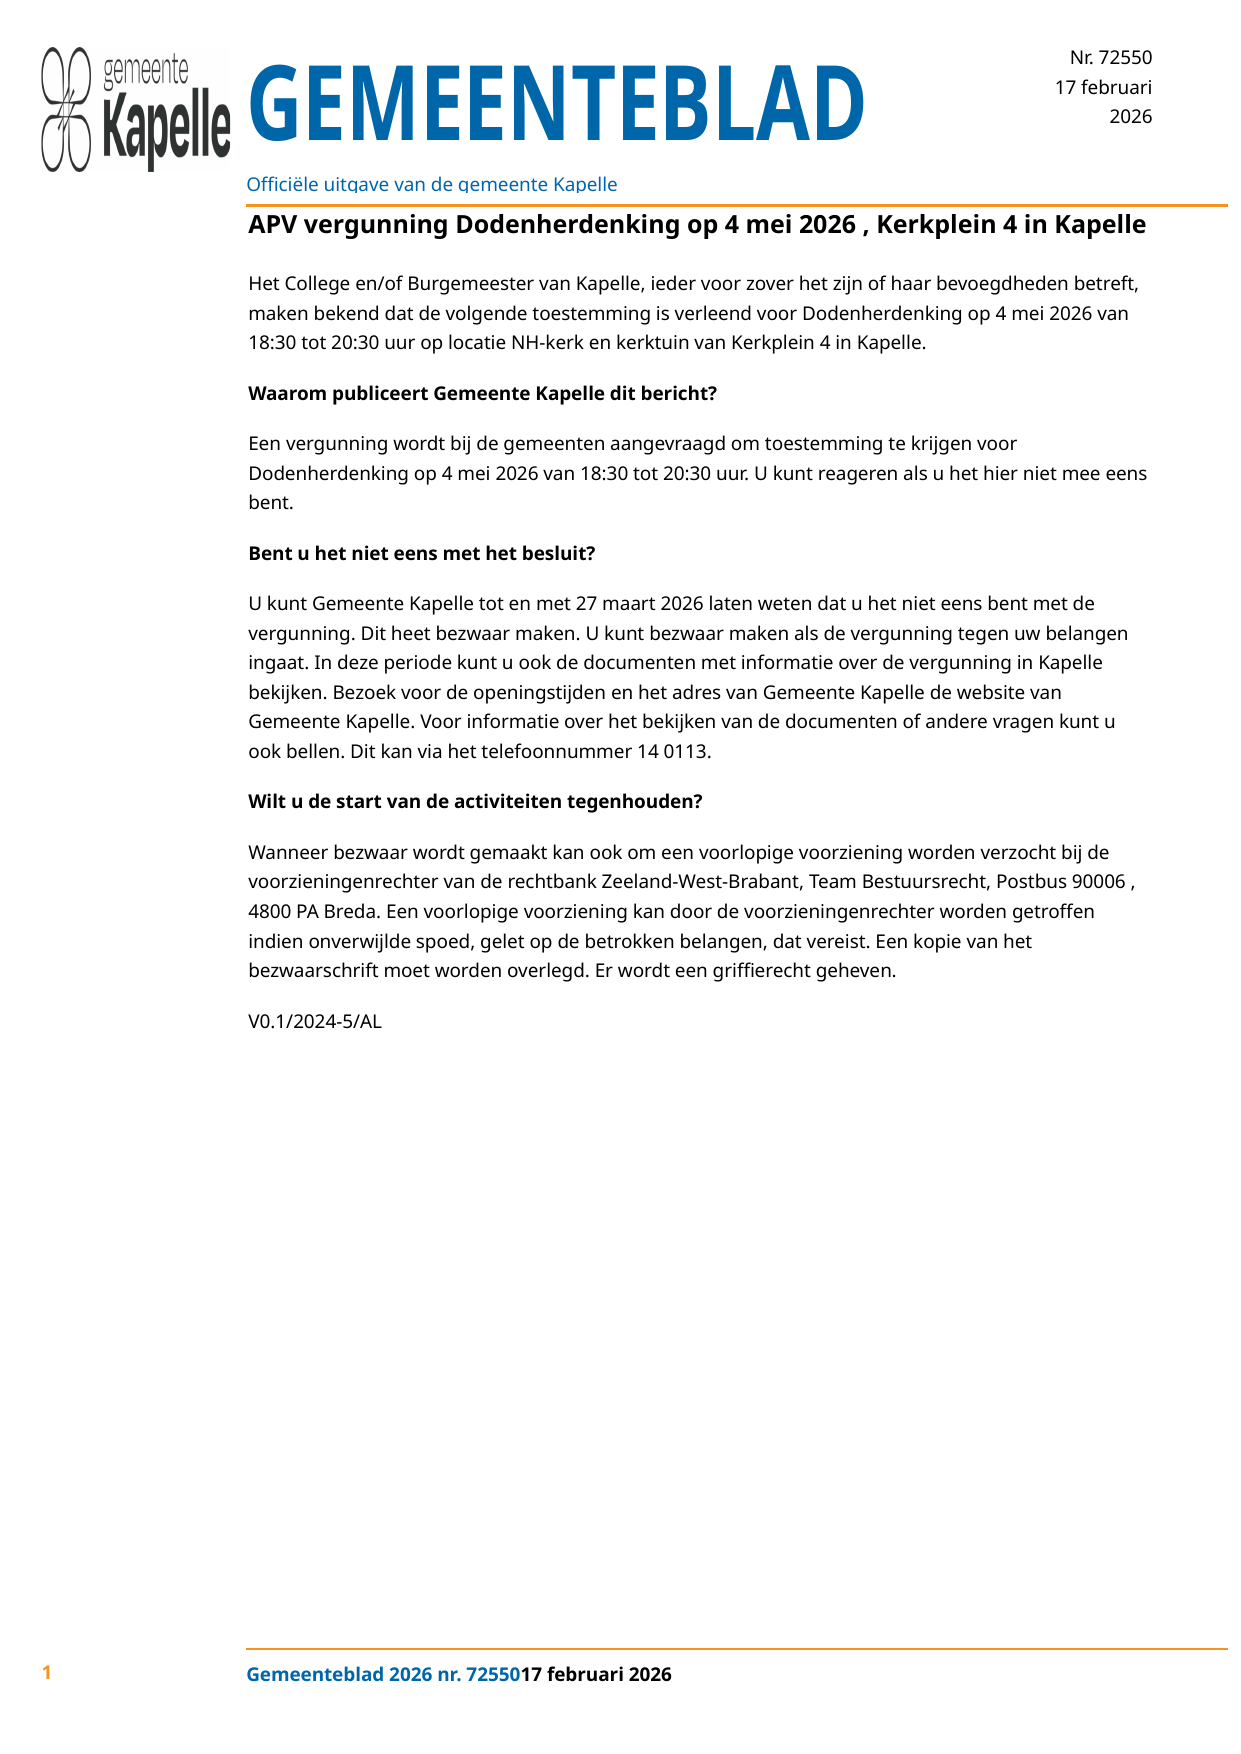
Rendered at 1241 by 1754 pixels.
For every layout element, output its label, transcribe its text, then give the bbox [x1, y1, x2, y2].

text APV vergunning Dodenherdenking op 4 mei 2026 , Kerkplein 4 in Kapelle [248, 207, 1152, 241]
text Bent u het niet eens met het besluit? [248, 540, 1152, 566]
text Wanneer bezwaar wordt gemaakt kan ook om een voorlopige voorziening worden verzocht bij de voorzieningenrechter van de rechtbank Zeeland-West-Brabant, Team Bestuursrecht, Postbus 90006 , 4800 PA Breda. Een voorlopige voorziening kan door de voorzieningenrechter worden getroffen indien onverwijlde spoed, gelet op de betrokken belangen, dat vereist. Een kopie van het bezwaarschrift moet worden overlegd. Er wordt een griffierecht geheven. [248, 839, 1152, 983]
text Een vergunning wordt bij de gemeenten aangevraagd om toestemming te krijgen voor Dodenherdenking op 4 mei 2026 van 18:30 tot 20:30 uur. U kunt reageren als u het hier niet mee eens bent. [248, 430, 1152, 515]
text U kunt Gemeente Kapelle tot en met 27 maart 2026 laten weten dat u het niet eens bent met de vergunning. Dit heet bezwaar maken. U kunt bezwaar maken als de vergunning tegen uw belangen ingaat. In deze periode kunt u ook de documenten met informatie over de vergunning in Kapelle bekijken. Bezoek voor de openingstijden en het adres van Gemeente Kapelle de website van Gemeente Kapelle. Voor informatie over het bekijken van de documenten of andere vragen kunt u ook bellen. Dit kan via het telefoonnummer 14 0113. [248, 590, 1152, 764]
text V0.1/2024-5/AL [248, 1008, 1152, 1033]
text Wilt u de start van de activiteiten tegenhouden? [248, 789, 1152, 814]
text Waarom publiceert Gemeente Kapelle dit bericht? [248, 380, 1152, 406]
text Het College en/of Burgemeester van Kapelle, ieder voor zover het zijn of haar bevoegdheden betreft, maken bekend dat de volgende toestemming is verleend voor Dodenherdenking op 4 mei 2026 van 18:30 tot 20:30 uur op locatie NH-kerk en kerktuin van Kerkplein 4 in Kapelle. [248, 270, 1152, 355]
picture [41, 47, 231, 172]
